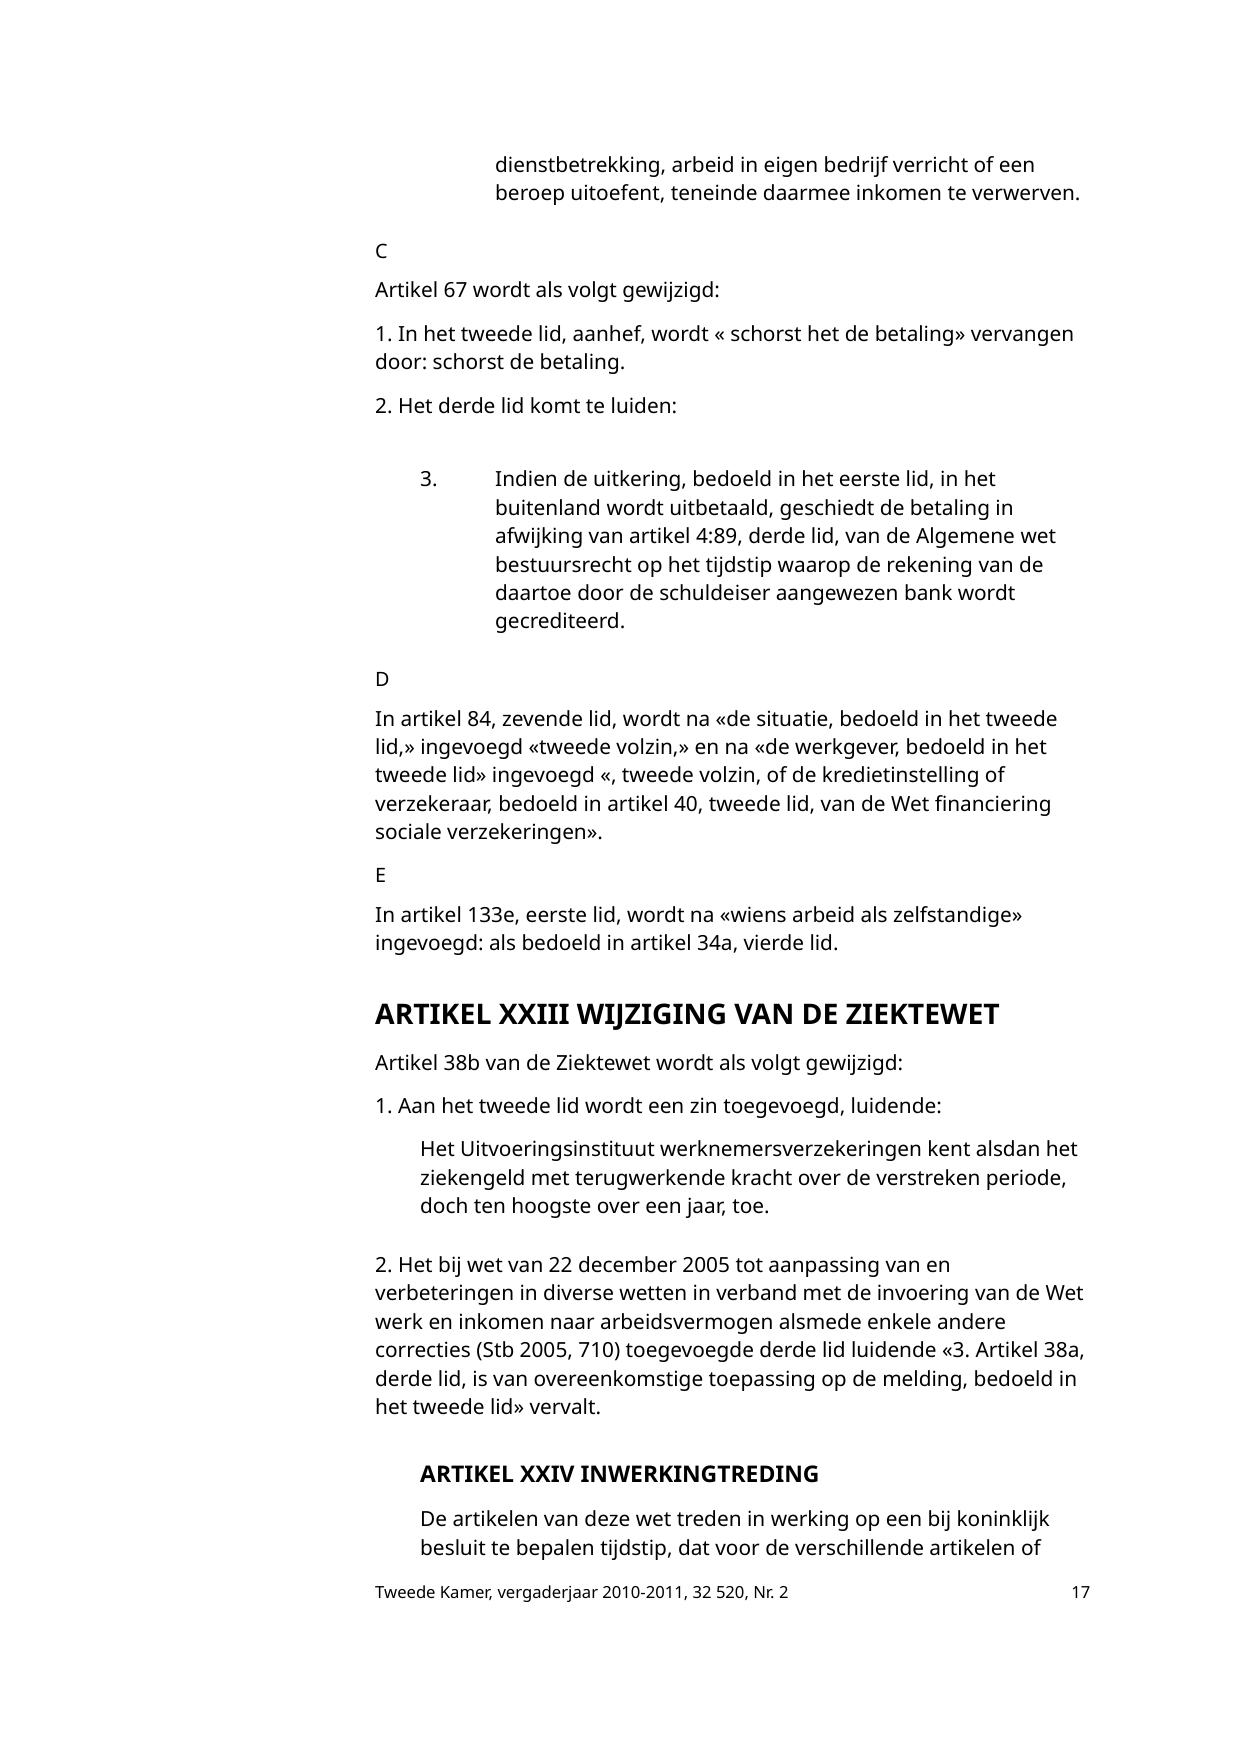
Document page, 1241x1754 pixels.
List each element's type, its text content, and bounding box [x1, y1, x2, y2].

text 2. Het bij wet van 22 december 2005 tot aanpassing van en verbeteringen in diverse wetten in verband met de invoering van de Wet werk en inkomen naar arbeidsvermogen alsmede enkele andere correcties (Stb 2005, 710) toegevoegde derde lid luidende «3. Artikel 38a, derde lid, is van overeenkomstige toepassing op de melding, bedoeld in het tweede lid» vervalt. [375, 1250, 1090, 1421]
text Artikel 38b van de Ziektewet wordt als volgt gewijzigd: [375, 1048, 1090, 1076]
text E [375, 861, 1090, 888]
text 1. Aan het tweede lid wordt een zin toegevoegd, luidende: [375, 1091, 1090, 1119]
subtitle ARTIKEL XXIV INWERKINGTREDING [420, 1458, 1090, 1489]
text 1. In het tweede lid, aanhef, wordt « schorst het de betaling» vervangen door: schorst de betaling. [375, 319, 1090, 376]
text D [375, 665, 1090, 692]
text C [375, 237, 1090, 264]
text De artikelen van deze wet treden in werking op een bij koninklijk besluit te bepalen tijdstip, dat voor de verschillende artikelen of [420, 1504, 1090, 1561]
text 2. Het derde lid komt te luiden: [375, 391, 1090, 419]
list dienstbetrekking, arbeid in eigen bedrijf verricht of een beroep uitoefent, teneinde daarmee inkomen te verwerven. [420, 150, 1090, 207]
text In artikel 133e, eerste lid, wordt na «wiens arbeid als zelfstandige» ingevoegd: als bedoeld in artikel 34a, vierde lid. [375, 900, 1090, 957]
text Het Uitvoeringsinstituut werknemersverzekeringen kent alsdan het ziekengeld met terugwerkende kracht over de verstreken periode, doch ten hoogste over een jaar, toe. [420, 1134, 1090, 1220]
subtitle ARTIKEL XXIII WIJZIGING VAN DE ZIEKTEWET [375, 994, 1090, 1033]
text Artikel 67 wordt als volgt gewijzigd: [375, 276, 1090, 304]
list Indien de uitkering, bedoeld in het eerste lid, in het buitenland wordt uitbetaald, geschiedt de betaling in afwijking van artikel 4:89, derde lid, van de Algemene wet bestuursrecht op het tijdstip waarop de rekening van de daartoe door de schuldeiser aangewezen bank wordt gecrediteerd. [420, 464, 1090, 635]
text In artikel 84, zevende lid, wordt na «de situatie, bedoeld in het tweede lid,» ingevoegd «tweede volzin,» en na «de werkgever, bedoeld in het tweede lid» ingevoegd «, tweede volzin, of de kredietinstelling of verzekeraar, bedoeld in artikel 40, tweede lid, van de Wet financiering sociale verzekeringen». [375, 704, 1090, 846]
